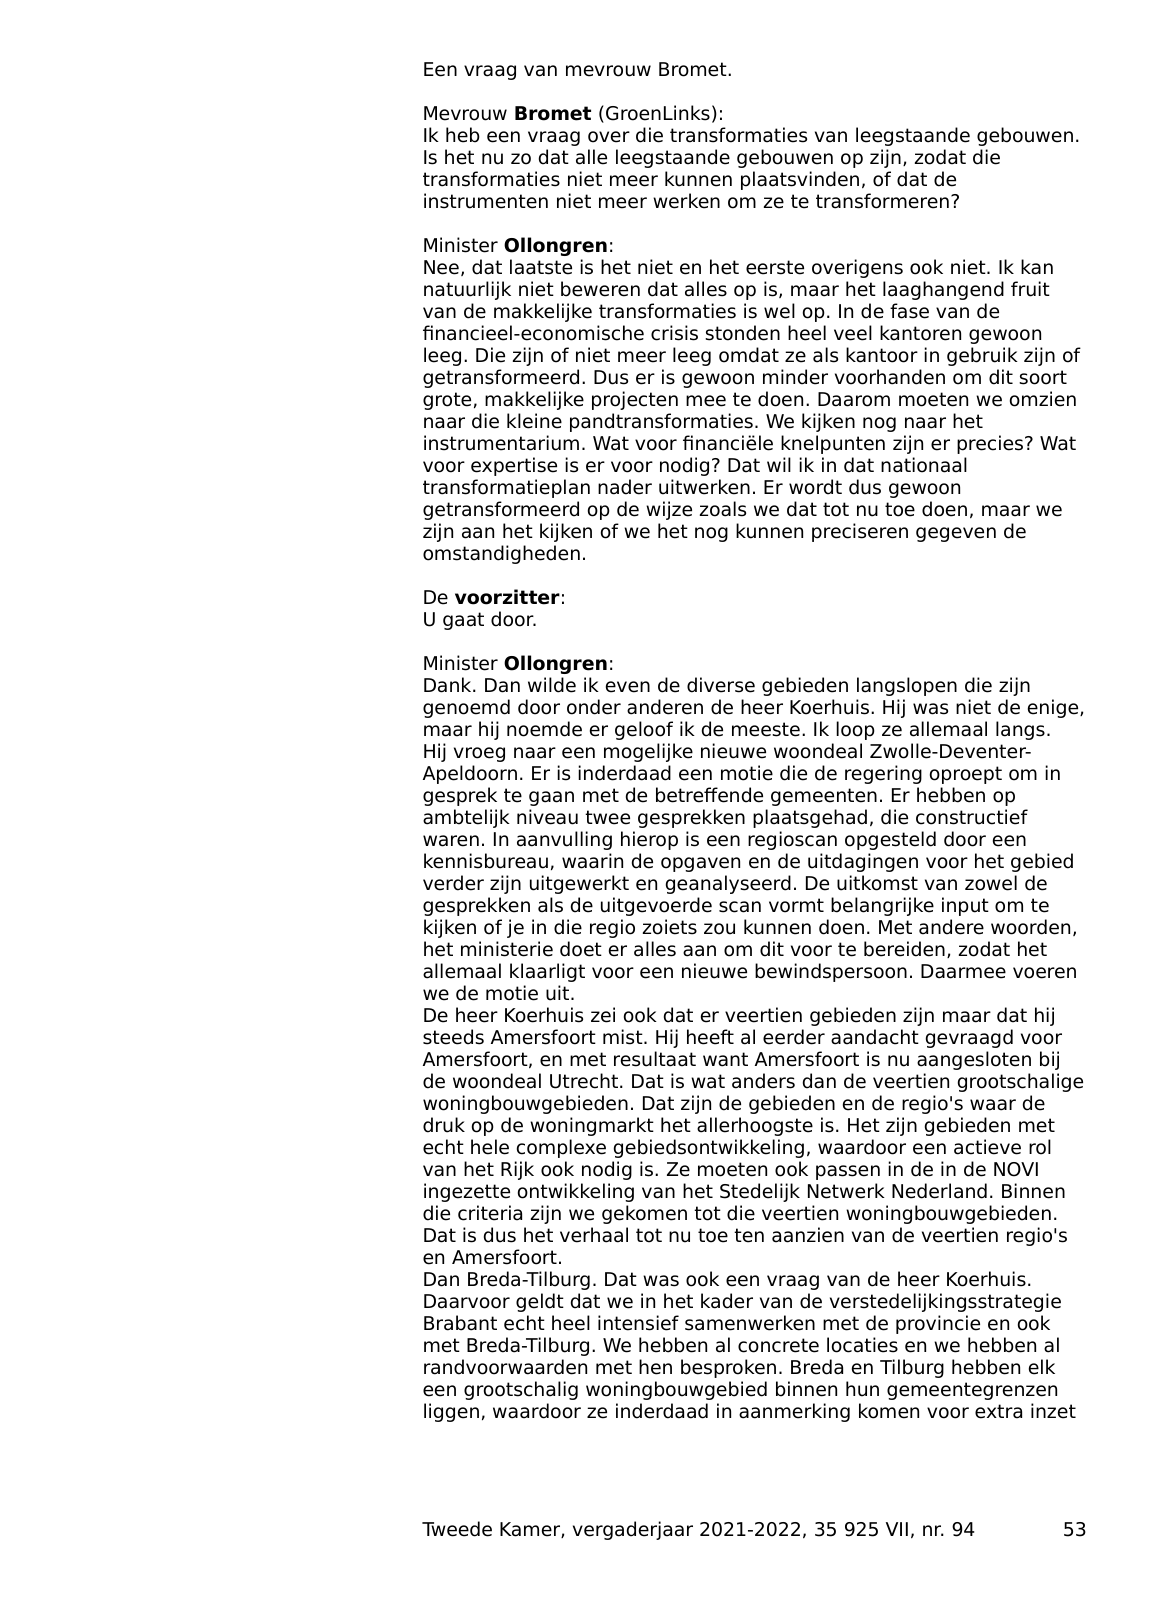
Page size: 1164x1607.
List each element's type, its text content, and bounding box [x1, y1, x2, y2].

text Dank. Dan wilde ik even de diverse gebieden langslopen die zijn genoemd door onder anderen de heer Koerhuis. Hij was niet de enige, maar hij noemde er geloof ik de meeste. Ik loop ze allemaal langs. [422, 675, 1087, 741]
text Een vraag van mevrouw Bromet. [422, 59, 1087, 81]
text Mevrouw Bromet (GroenLinks): [422, 103, 1087, 125]
text Ik heb een vraag over die transformaties van leegstaande gebouwen. Is het nu zo dat alle leegstaande gebouwen op zijn, zodat die transformaties niet meer kunnen plaatsvinden, of dat de instrumenten niet meer werken om ze te transformeren? [422, 125, 1087, 213]
text Dan Breda-Tilburg. Dat was ook een vraag van de heer Koerhuis. Daarvoor geldt dat we in het kader van de verstedelijkingsstrategie Brabant echt heel intensief samenwerken met de provincie en ook met Breda-Tilburg. We hebben al concrete locaties en we hebben al randvoorwaarden met hen besproken. Breda en Tilburg hebben elk een grootschalig woningbouwgebied binnen hun gemeentegrenzen liggen, waardoor ze inderdaad in aanmerking komen voor extra inzet [422, 1269, 1087, 1423]
text De voorzitter: [422, 587, 1087, 609]
text U gaat door. [422, 609, 1087, 631]
text Hij vroeg naar een mogelijke nieuwe woondeal Zwolle-Deventer-Apeldoorn. Er is inderdaad een motie die de regering oproept om in gesprek te gaan met de betreffende gemeenten. Er hebben op ambtelijk niveau twee gesprekken plaatsgehad, die constructief waren. In aanvulling hierop is een regioscan opgesteld door een kennisbureau, waarin de opgaven en de uitdagingen voor het gebied verder zijn uitgewerkt en geanalyseerd. De uitkomst van zowel de gesprekken als de uitgevoerde scan vormt belangrijke input om te kijken of je in die regio zoiets zou kunnen doen. Met andere woorden, het ministerie doet er alles aan om dit voor te bereiden, zodat het allemaal klaarligt voor een nieuwe bewindspersoon. Daarmee voeren we de motie uit. [422, 741, 1087, 1005]
text Nee, dat laatste is het niet en het eerste overigens ook niet. Ik kan natuurlijk niet beweren dat alles op is, maar het laaghangend fruit van de makkelijke transformaties is wel op. In de fase van de financieel-economische crisis stonden heel veel kantoren gewoon leeg. Die zijn of niet meer leeg omdat ze als kantoor in gebruik zijn of getransformeerd. Dus er is gewoon minder voorhanden om dit soort grote, makkelijke projecten mee te doen. Daarom moeten we omzien naar die kleine pandtransformaties. We kijken nog naar het instrumentarium. Wat voor financiële knelpunten zijn er precies? Wat voor expertise is er voor nodig? Dat wil ik in dat nationaal transformatieplan nader uitwerken. Er wordt dus gewoon getransformeerd op de wijze zoals we dat tot nu toe doen, maar we zijn aan het kijken of we het nog kunnen preciseren gegeven de omstandigheden. [422, 257, 1087, 565]
text Minister Ollongren: [422, 235, 1087, 257]
text De heer Koerhuis zei ook dat er veertien gebieden zijn maar dat hij steeds Amersfoort mist. Hij heeft al eerder aandacht gevraagd voor Amersfoort, en met resultaat want Amersfoort is nu aangesloten bij de woondeal Utrecht. Dat is wat anders dan de veertien grootschalige woningbouwgebieden. Dat zijn de gebieden en de regio's waar de druk op de woningmarkt het allerhoogste is. Het zijn gebieden met echt hele complexe gebiedsontwikkeling, waardoor een actieve rol van het Rijk ook nodig is. Ze moeten ook passen in de in de NOVI ingezette ontwikkeling van het Stedelijk Netwerk Nederland. Binnen die criteria zijn we gekomen tot die veertien woningbouwgebieden. Dat is dus het verhaal tot nu toe ten aanzien van de veertien regio's en Amersfoort. [422, 1005, 1087, 1269]
text Minister Ollongren: [422, 653, 1087, 675]
